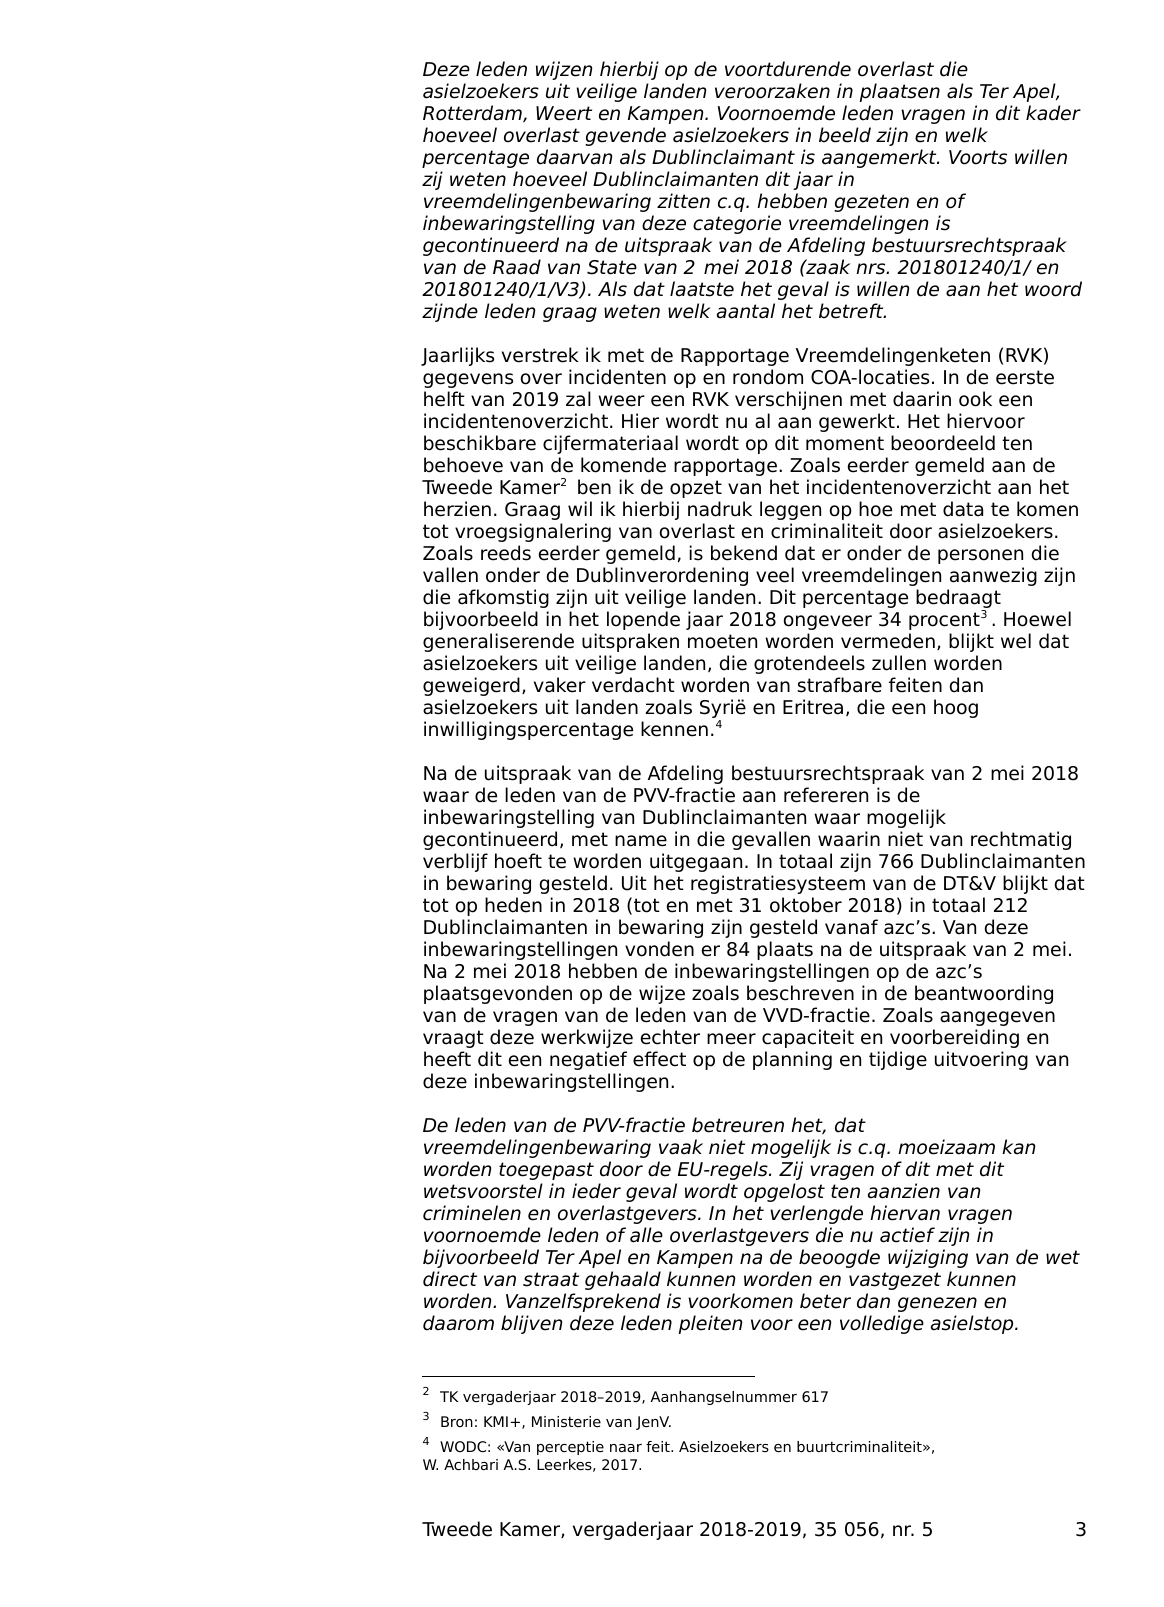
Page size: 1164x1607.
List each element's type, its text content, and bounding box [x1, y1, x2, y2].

text Na de uitspraak van de Afdeling bestuursrechtspraak van 2 mei 2018 waar de leden van de PVV-fractie aan refereren is de inbewaringstelling van Dublinclaimanten waar mogelijk gecontinueerd, met name in die gevallen waarin niet van rechtmatig verblijf hoeft te worden uitgegaan. In totaal zijn 766 Dublinclaimanten in bewaring gesteld. Uit het registratiesysteem van de DT&V blijkt dat tot op heden in 2018 (tot en met 31 oktober 2018) in totaal 212 Dublinclaimanten in bewaring zijn gesteld vanaf azc’s. Van deze inbewaringstellingen vonden er 84 plaats na de uitspraak van 2 mei. Na 2 mei 2018 hebben de inbewaringstellingen op de azc’s plaatsgevonden op de wijze zoals beschreven in de beantwoording van de vragen van de leden van de VVD-fractie. Zoals aangegeven vraagt deze werkwijze echter meer capaciteit en voorbereiding en heeft dit een negatief effect op de planning en tijdige uitvoering van deze inbewaringstellingen. [422, 763, 1087, 1092]
text W. Achbari A.S. Leerkes, 2017. [422, 1457, 1087, 1474]
text Jaarlijks verstrek ik met de Rapportage Vreemdelingenketen (RVK) gegevens over incidenten op en rondom COA-locaties. In de eerste helft van 2019 zal weer een RVK verschijnen met daarin ook een incidentenoverzicht. Hier wordt nu al aan gewerkt. Het hiervoor beschikbare cijfermateriaal wordt op dit moment beoordeeld ten behoeve van de komende rapportage. Zoals eerder gemeld aan de Tweede Kamer ben ik de opzet van het incidentenoverzicht aan het herzien. Graag wil ik hierbij nadruk leggen op hoe met data te komen tot vroegsignalering van overlast en criminaliteit door asielzoekers. Zoals reeds eerder gemeld, is bekend dat er onder de personen die vallen onder de Dublinverordening veel vreemdelingen aanwezig zijn die afkomstig zijn uit veilige landen. Dit percentage bedraagt bijvoorbeeld in het lopende jaar 2018 ongeveer 34 procent. Hoewel generaliserende uitspraken moeten worden vermeden, blijkt wel dat asielzoekers uit veilige landen, die grotendeels zullen worden geweigerd, vaker verdacht worden van strafbare feiten dan asielzoekers uit landen zoals Syrië en Eritrea, die een hoog inwilligingspercentage kennen. [422, 345, 1087, 741]
text De leden van de PVV-fractie betreuren het, dat vreemdelingenbewaring vaak niet mogelijk is c.q. moeizaam kan worden toegepast door de EU-regels. Zij vragen of dit met dit wetsvoorstel in ieder geval wordt opgelost ten aanzien van criminelen en overlastgevers. In het verlengde hiervan vragen voornoemde leden of alle overlastgevers die nu actief zijn in bijvoorbeeld Ter Apel en Kampen na de beoogde wijziging van de wet direct van straat gehaald kunnen worden en vastgezet kunnen worden. Vanzelfsprekend is voorkomen beter dan genezen en daarom blijven deze leden pleiten voor een volledige asielstop. [422, 1115, 1087, 1334]
text Deze leden wijzen hierbij op de voortdurende overlast die asielzoekers uit veilige landen veroorzaken in plaatsen als Ter Apel, Rotterdam, Weert en Kampen. Voornoemde leden vragen in dit kader hoeveel overlast gevende asielzoekers in beeld zijn en welk percentage daarvan als Dublinclaimant is aangemerkt. Voorts willen zij weten hoeveel Dublinclaimanten dit jaar in vreemdelingenbewaring zitten c.q. hebben gezeten en of inbewaringstelling van deze categorie vreemdelingen is gecontinueerd na de uitspraak van de Afdeling bestuursrechtspraak van de Raad van State van 2 mei 2018 (zaak nrs. 201801240/1/ en 201801240/1/V3). Als dat laatste het geval is willen de aan het woord zijnde leden graag weten welk aantal het betreft. [422, 59, 1087, 323]
text TK vergaderjaar 2018–2019, Aanhangselnummer 617 [422, 1385, 1087, 1407]
text Bron: KMI+, Ministerie van JenV. [422, 1410, 1087, 1432]
text WODC: «Van perceptie naar feit. Asielzoekers en buurtcriminaliteit», [422, 1435, 1087, 1457]
